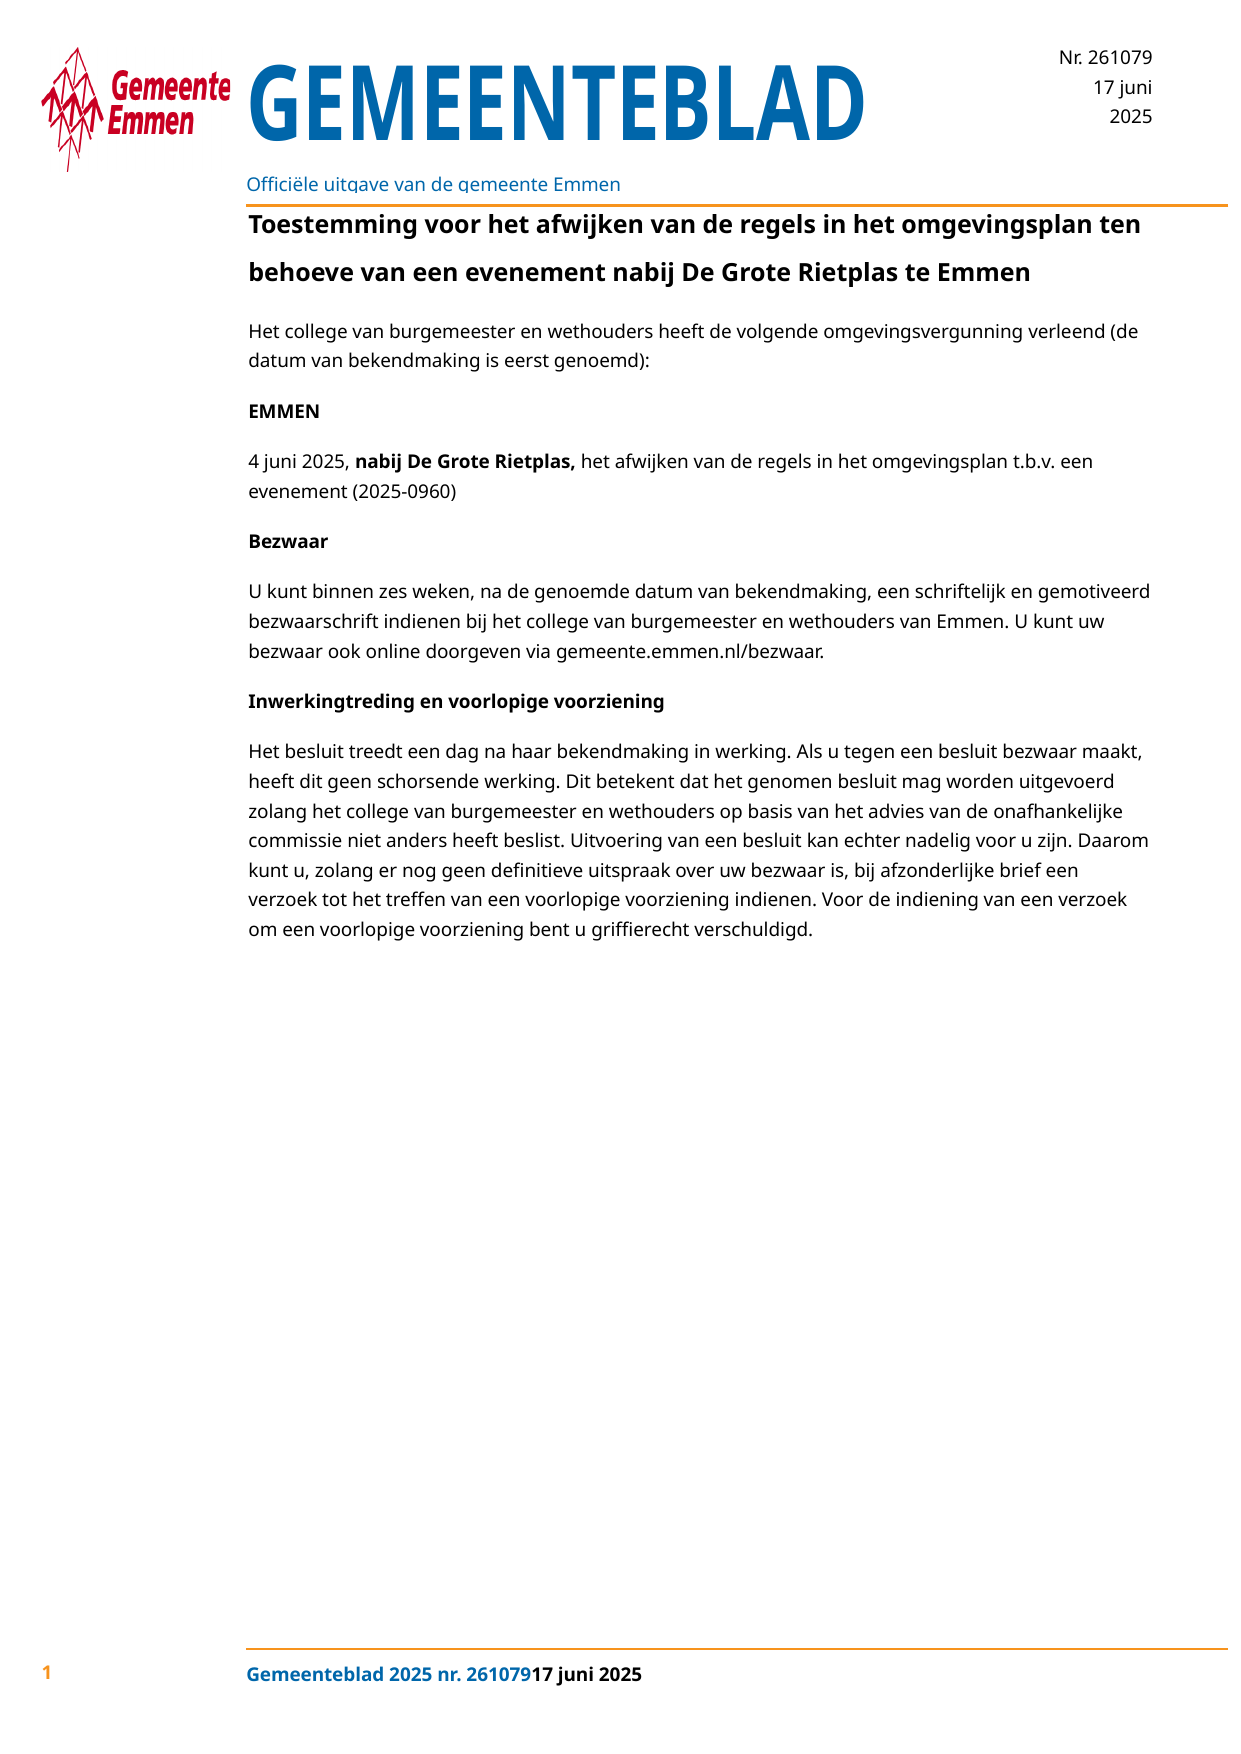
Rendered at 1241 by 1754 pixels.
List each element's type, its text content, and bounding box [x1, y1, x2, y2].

text Inwerkingtreding en voorlopige voorziening [248, 688, 1152, 714]
text Bezwaar [248, 528, 1152, 554]
picture [41, 47, 231, 172]
text Het besluit treedt een dag na haar bekendmaking in werking. Als u tegen een besluit bezwaar maakt, heeft dit geen schorsende werking. Dit betekent dat het genomen besluit mag worden uitgevoerd zolang het college van burgemeester en wethouders op basis van het advies van de onafhankelijke commissie niet anders heeft beslist. Uitvoering van een besluit kan echter nadelig voor u zijn. Daarom kunt u, zolang er nog geen definitieve uitspraak over uw bezwaar is, bij afzonderlijke brief een verzoek tot het treffen van een voorlopige voorziening indienen. Voor de indiening van een verzoek om een voorlopige voorziening bent u griffierecht verschuldigd. [248, 739, 1152, 942]
text Toestemming voor het afwijken van de regels in het omgevingsplan ten behoeve van een evenement nabij De Grote Rietplas te Emmen [248, 207, 1152, 288]
text 4 juni 2025, nabij De Grote Rietplas, het afwijken van de regels in het omgevingsplan t.b.v. een evenement (2025-0960) [248, 448, 1152, 504]
text Het college van burgemeester en wethouders heeft de volgende omgevingsvergunning verleend (de datum van bekendmaking is eerst genoemd): [248, 318, 1152, 373]
text U kunt binnen zes weken, na de genoemde datum van bekendmaking, een schriftelijk en gemotiveerd bezwaarschrift indienen bij het college van burgemeester en wethouders van Emmen. U kunt uw bezwaar ook online doorgeven via gemeente.emmen.nl/bezwaar. [248, 579, 1152, 664]
text EMMEN [248, 398, 1152, 424]
